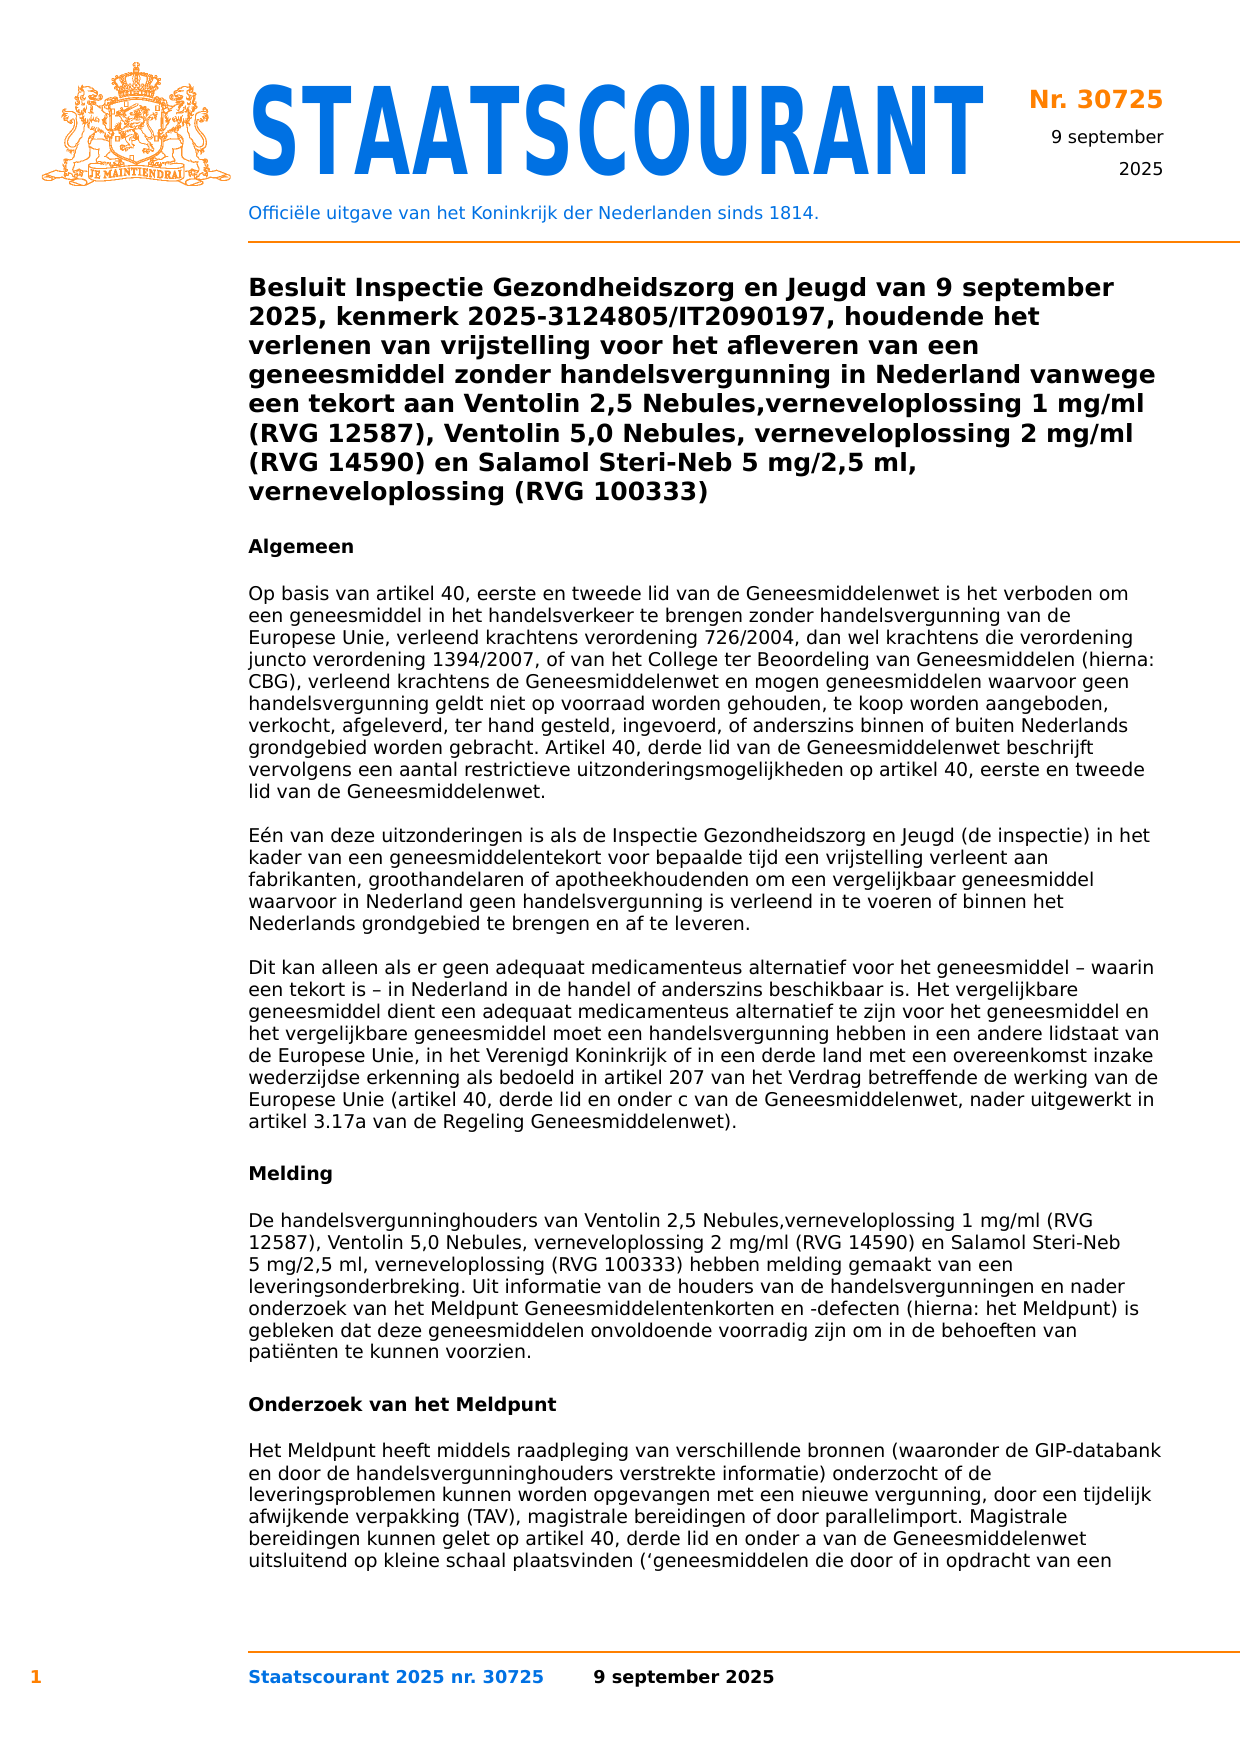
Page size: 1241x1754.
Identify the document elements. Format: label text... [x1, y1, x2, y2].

table_header Nr. 30725 [998, 62, 1240, 121]
table_cell 9 september [998, 121, 1240, 153]
table_cell 2025 [998, 153, 1240, 203]
subtitle Algemeen [248, 536, 1163, 558]
text Eén van deze uitzonderingen is als de Inspectie Gezondheidszorg en Jeugd (de inspectie) in het kader van een geneesmiddelentekort voor bepaalde tijd een vrijstelling verleent aan fabrikanten, groothandelaren of apotheekhoudenden om een vergelijkbaar geneesmiddel waarvoor in Nederland geen handelsvergunning is verleend in te voeren of binnen het Nederlands grondgebied te brengen en af te leveren. [248, 825, 1163, 935]
picture [41, 62, 231, 186]
table_header STAATSCOURANT [248, 62, 998, 203]
table_header [25, 62, 248, 241]
subtitle Melding [248, 1163, 1163, 1184]
table_cell Officiële uitgave van het Koninkrijk der Nederlanden sinds 1814. [248, 203, 1240, 241]
subtitle Onderzoek van het Meldpunt [248, 1393, 1163, 1415]
text Het Meldpunt heeft middels raadpleging van verschillende bronnen (waaronder de GIP-databank en door de handelsvergunninghouders verstrekte informatie) onderzocht of de leveringsproblemen kunnen worden opgevangen met een nieuwe vergunning, door een tijdelijk afwijkende verpakking (TAV), magistrale bereidingen of door parallelimport. Magistrale bereidingen kunnen gelet op artikel 40, derde lid en onder a van de Geneesmiddelenwet uitsluitend op kleine schaal plaatsvinden (‘geneesmiddelen die door of in opdracht van een [248, 1440, 1163, 1572]
text De handelsvergunninghouders van Ventolin 2,5 Nebules,verneveloplossing 1 mg/ml (RVG 12587), Ventolin 5,0 Nebules, verneveloplossing 2 mg/ml (RVG 14590) en Salamol Steri-Neb 5 mg/2,5 ml, verneveloplossing (RVG 100333) hebben melding gemaakt van een leveringsonderbreking. Uit informatie van de houders van de handelsvergunningen en nader onderzoek van het Meldpunt Geneesmiddelentenkorten en -defecten (hierna: het Meldpunt) is gebleken dat deze geneesmiddelen onvoldoende voorradig zijn om in de behoeften van patiënten te kunnen voorzien. [248, 1209, 1163, 1363]
text Dit kan alleen als er geen adequaat medicamenteus alternatief voor het geneesmiddel – waarin een tekort is – in Nederland in de handel of anderszins beschikbaar is. Het vergelijkbare geneesmiddel dient een adequaat medicamenteus alternatief te zijn voor het geneesmiddel en het vergelijkbare geneesmiddel moet een handelsvergunning hebben in een andere lidstaat van de Europese Unie, in het Verenigd Koninkrijk of in een derde land met een overeenkomst inzake wederzijdse erkenning als bedoeld in artikel 207 van het Verdrag betreffende de werking van de Europese Unie (artikel 40, derde lid en onder c van de Geneesmiddelenwet, nader uitgewerkt in artikel 3.17a van de Regeling Geneesmiddelenwet). [248, 957, 1163, 1133]
text Op basis van artikel 40, eerste en tweede lid van de Geneesmiddelenwet is het verboden om een geneesmiddel in het handelsverkeer te brengen zonder handelsvergunning van de Europese Unie, verleend krachtens verordening 726/2004, dan wel krachtens die verordening juncto verordening 1394/2007, of van het College ter Beoordeling van Geneesmiddelen (hierna: CBG), verleend krachtens de Geneesmiddelenwet en mogen geneesmiddelen waarvoor geen handelsvergunning geldt niet op voorraad worden gehouden, te koop worden aangeboden, verkocht, afgeleverd, ter hand gesteld, ingevoerd, of anderszins binnen of buiten Nederlands grondgebied worden gebracht. Artikel 40, derde lid van de Geneesmiddelenwet beschrijft vervolgens een aantal restrictieve uitzonderingsmogelijkheden op artikel 40, eerste en tweede lid van de Geneesmiddelenwet. [248, 583, 1163, 803]
subtitle Besluit Inspectie Gezondheidszorg en Jeugd van 9 september 2025, kenmerk 2025-3124805/IT2090197, houdende het verlenen van vrijstelling voor het afleveren van een geneesmiddel zonder handelsvergunning in Nederland vanwege een tekort aan Ventolin 2,5 Nebules,verneveloplossing 1 mg/ml (RVG 12587), Ventolin 5,0 Nebules, verneveloplossing 2 mg/ml (RVG 14590) en Salamol Steri-Neb 5 mg/2,5 ml, verneveloplossing (RVG 100333) [248, 273, 1163, 506]
